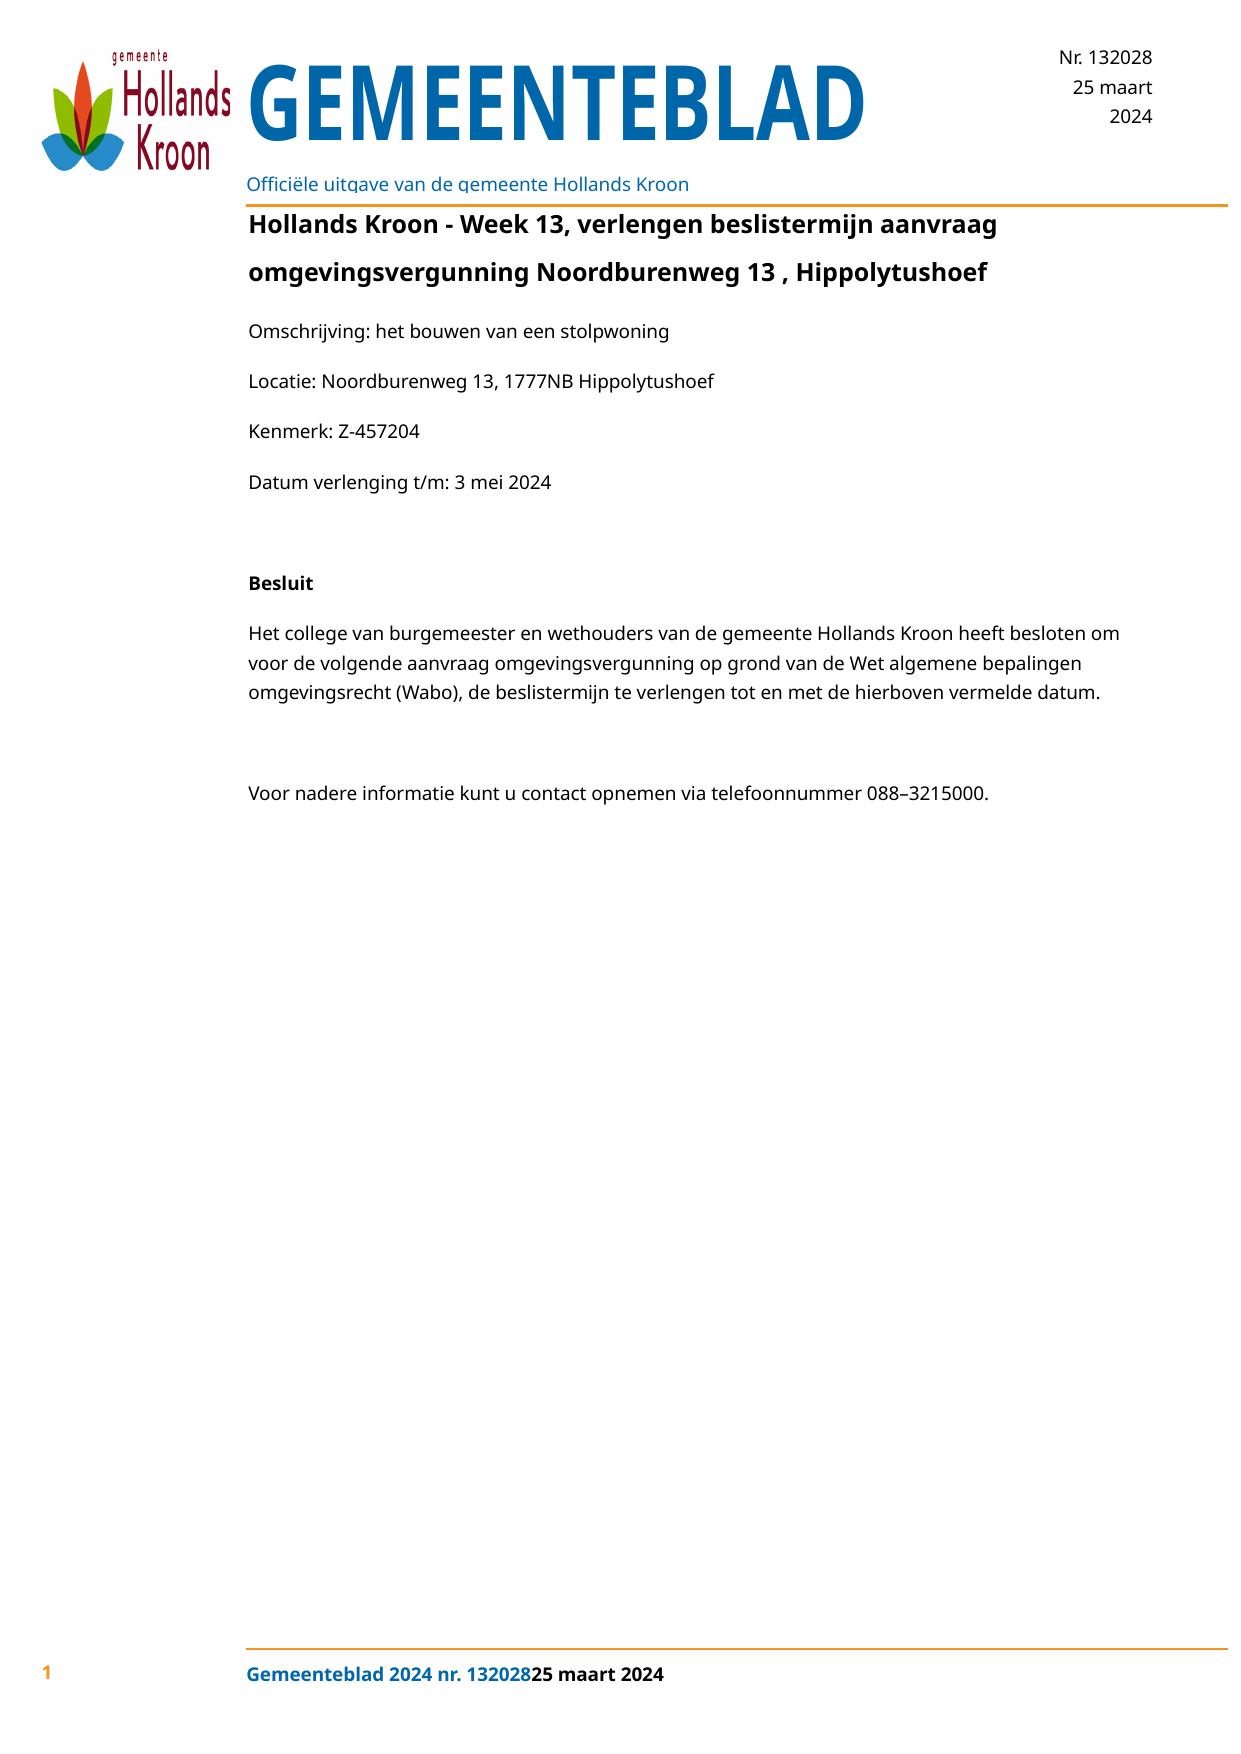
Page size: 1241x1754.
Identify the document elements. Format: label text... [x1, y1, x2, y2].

text Het college van burgemeester en wethouders van de gemeente Hollands Kroon heeft besloten om voor de volgende aanvraag omgevingsvergunning op grond van de Wet algemene bepalingen omgevingsrecht (Wabo), de beslistermijn te verlengen tot en met de hierboven vermelde datum. [248, 620, 1152, 705]
text Locatie: Noordburenweg 13, 1777NB Hippolytushoef [248, 368, 1152, 394]
text Datum verlenging t/m: 3 mei 2024 [248, 469, 1152, 495]
picture [41, 47, 231, 172]
text Kenmerk: Z-457204 [248, 419, 1152, 444]
text Hollands Kroon - Week 13, verlengen beslistermijn aanvraag omgevingsvergunning Noordburenweg 13 , Hippolytushoef [248, 207, 1152, 288]
text Besluit [248, 570, 1152, 596]
text Omschrijving: het bouwen van een stolpwoning [248, 318, 1152, 344]
text Voor nadere informatie kunt u contact opnemen via telefoonnummer 088–3215000. [248, 780, 1152, 806]
